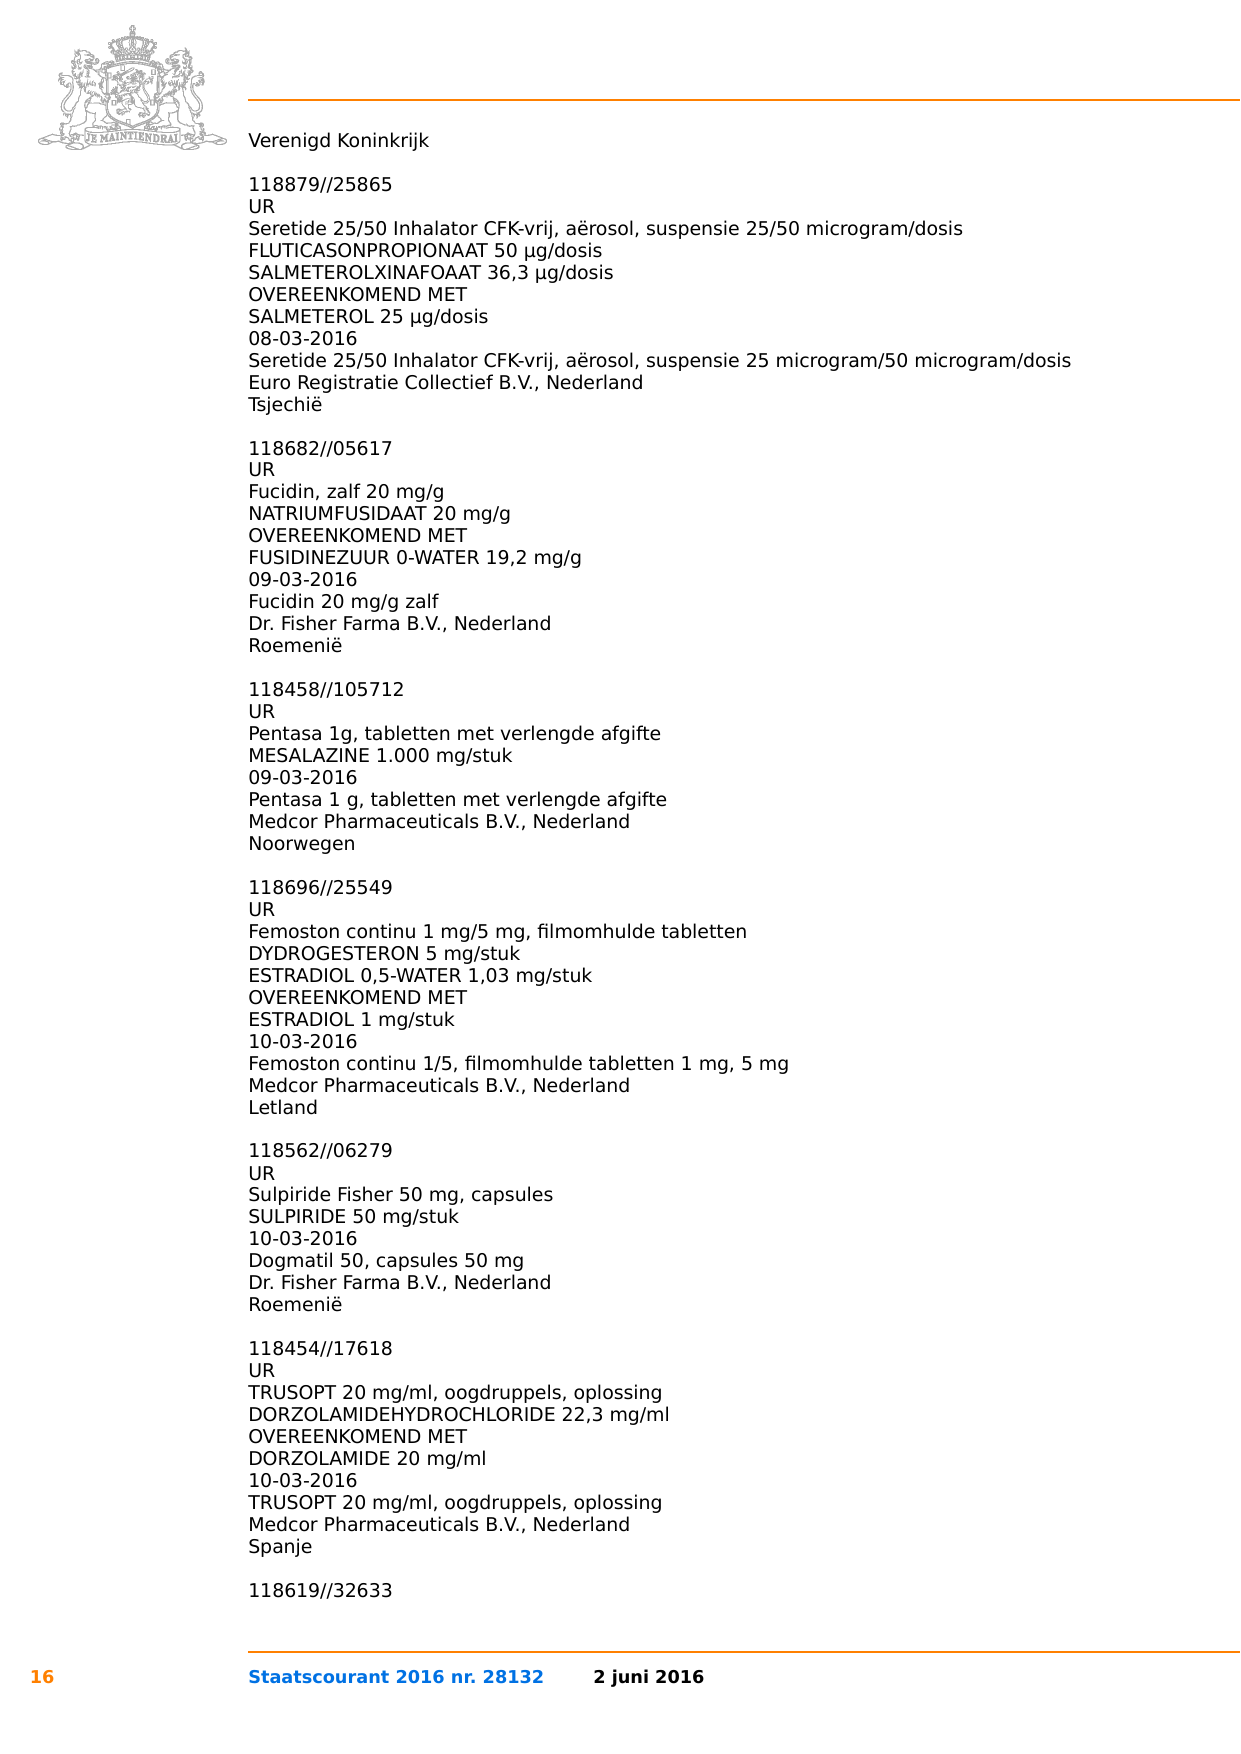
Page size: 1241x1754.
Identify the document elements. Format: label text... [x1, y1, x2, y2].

text Sulpiride Fisher 50 mg, capsules [248, 1184, 1163, 1206]
text Dr. Fisher Farma B.V., Nederland [248, 613, 1163, 635]
text ESTRADIOL 0,5-WATER 1,03 mg/stuk [248, 965, 1163, 987]
text 118696//25549 [248, 877, 1163, 899]
text 118619//32633 [248, 1580, 1163, 1602]
text Tsjechië [248, 393, 1163, 416]
text Dr. Fisher Farma B.V., Nederland [248, 1272, 1163, 1294]
text SULPIRIDE 50 mg/stuk [248, 1206, 1163, 1228]
text 118454//17618 [248, 1338, 1163, 1360]
text OVEREENKOMEND MET [248, 284, 1163, 306]
text UR [248, 459, 1163, 481]
text 08-03-2016 [248, 328, 1163, 349]
text 118562//06279 [248, 1140, 1163, 1162]
text Fucidin, zalf 20 mg/g [248, 481, 1163, 503]
text Pentasa 1g, tabletten met verlengde afgifte [248, 723, 1163, 745]
text 09-03-2016 [248, 767, 1163, 789]
text Medcor Pharmaceuticals B.V., Nederland [248, 1074, 1163, 1097]
text Pentasa 1 g, tabletten met verlengde afgifte [248, 789, 1163, 811]
text Seretide 25/50 Inhalator CFK-vrij, aërosol, suspensie 25/50 microgram/dosis [248, 218, 1163, 240]
text Roemenië [248, 1294, 1163, 1316]
text 10-03-2016 [248, 1470, 1163, 1492]
text Seretide 25/50 Inhalator CFK-vrij, aërosol, suspensie 25 microgram/50 microgram/dosis [248, 349, 1163, 372]
text DORZOLAMIDE 20 mg/ml [248, 1448, 1163, 1470]
text Letland [248, 1097, 1163, 1118]
text Dogmatil 50, capsules 50 mg [248, 1250, 1163, 1272]
text Femoston continu 1 mg/5 mg, filmomhulde tabletten [248, 921, 1163, 943]
text OVEREENKOMEND MET [248, 1426, 1163, 1448]
text Medcor Pharmaceuticals B.V., Nederland [248, 1514, 1163, 1536]
text Noorwegen [248, 833, 1163, 855]
text UR [248, 196, 1163, 218]
text UR [248, 701, 1163, 723]
text Spanje [248, 1536, 1163, 1558]
picture [38, 25, 227, 150]
text OVEREENKOMEND MET [248, 987, 1163, 1009]
text UR [248, 1162, 1163, 1184]
text 118458//105712 [248, 679, 1163, 701]
text ESTRADIOL 1 mg/stuk [248, 1009, 1163, 1031]
text UR [248, 1360, 1163, 1382]
text 118682//05617 [248, 437, 1163, 459]
text MESALAZINE 1.000 mg/stuk [248, 745, 1163, 767]
text OVEREENKOMEND MET [248, 525, 1163, 547]
text DORZOLAMIDEHYDROCHLORIDE 22,3 mg/ml [248, 1404, 1163, 1426]
text Roemenië [248, 635, 1163, 657]
text TRUSOPT 20 mg/ml, oogdruppels, oplossing [248, 1382, 1163, 1404]
text Verenigd Koninkrijk [248, 130, 1163, 152]
text Femoston continu 1/5, filmomhulde tabletten 1 mg, 5 mg [248, 1053, 1163, 1074]
text SALMETEROL 25 µg/dosis [248, 306, 1163, 328]
text UR [248, 899, 1163, 921]
text Fucidin 20 mg/g zalf [248, 591, 1163, 613]
text Euro Registratie Collectief B.V., Nederland [248, 372, 1163, 393]
text SALMETEROLXINAFOAAT 36,3 µg/dosis [248, 262, 1163, 284]
text 10-03-2016 [248, 1031, 1163, 1053]
text FLUTICASONPROPIONAAT 50 µg/dosis [248, 240, 1163, 262]
text DYDROGESTERON 5 mg/stuk [248, 943, 1163, 965]
text 118879//25865 [248, 174, 1163, 196]
text TRUSOPT 20 mg/ml, oogdruppels, oplossing [248, 1492, 1163, 1514]
text Medcor Pharmaceuticals B.V., Nederland [248, 811, 1163, 833]
text 10-03-2016 [248, 1228, 1163, 1250]
text FUSIDINEZUUR 0-WATER 19,2 mg/g [248, 547, 1163, 569]
text NATRIUMFUSIDAAT 20 mg/g [248, 503, 1163, 525]
text 09-03-2016 [248, 569, 1163, 591]
